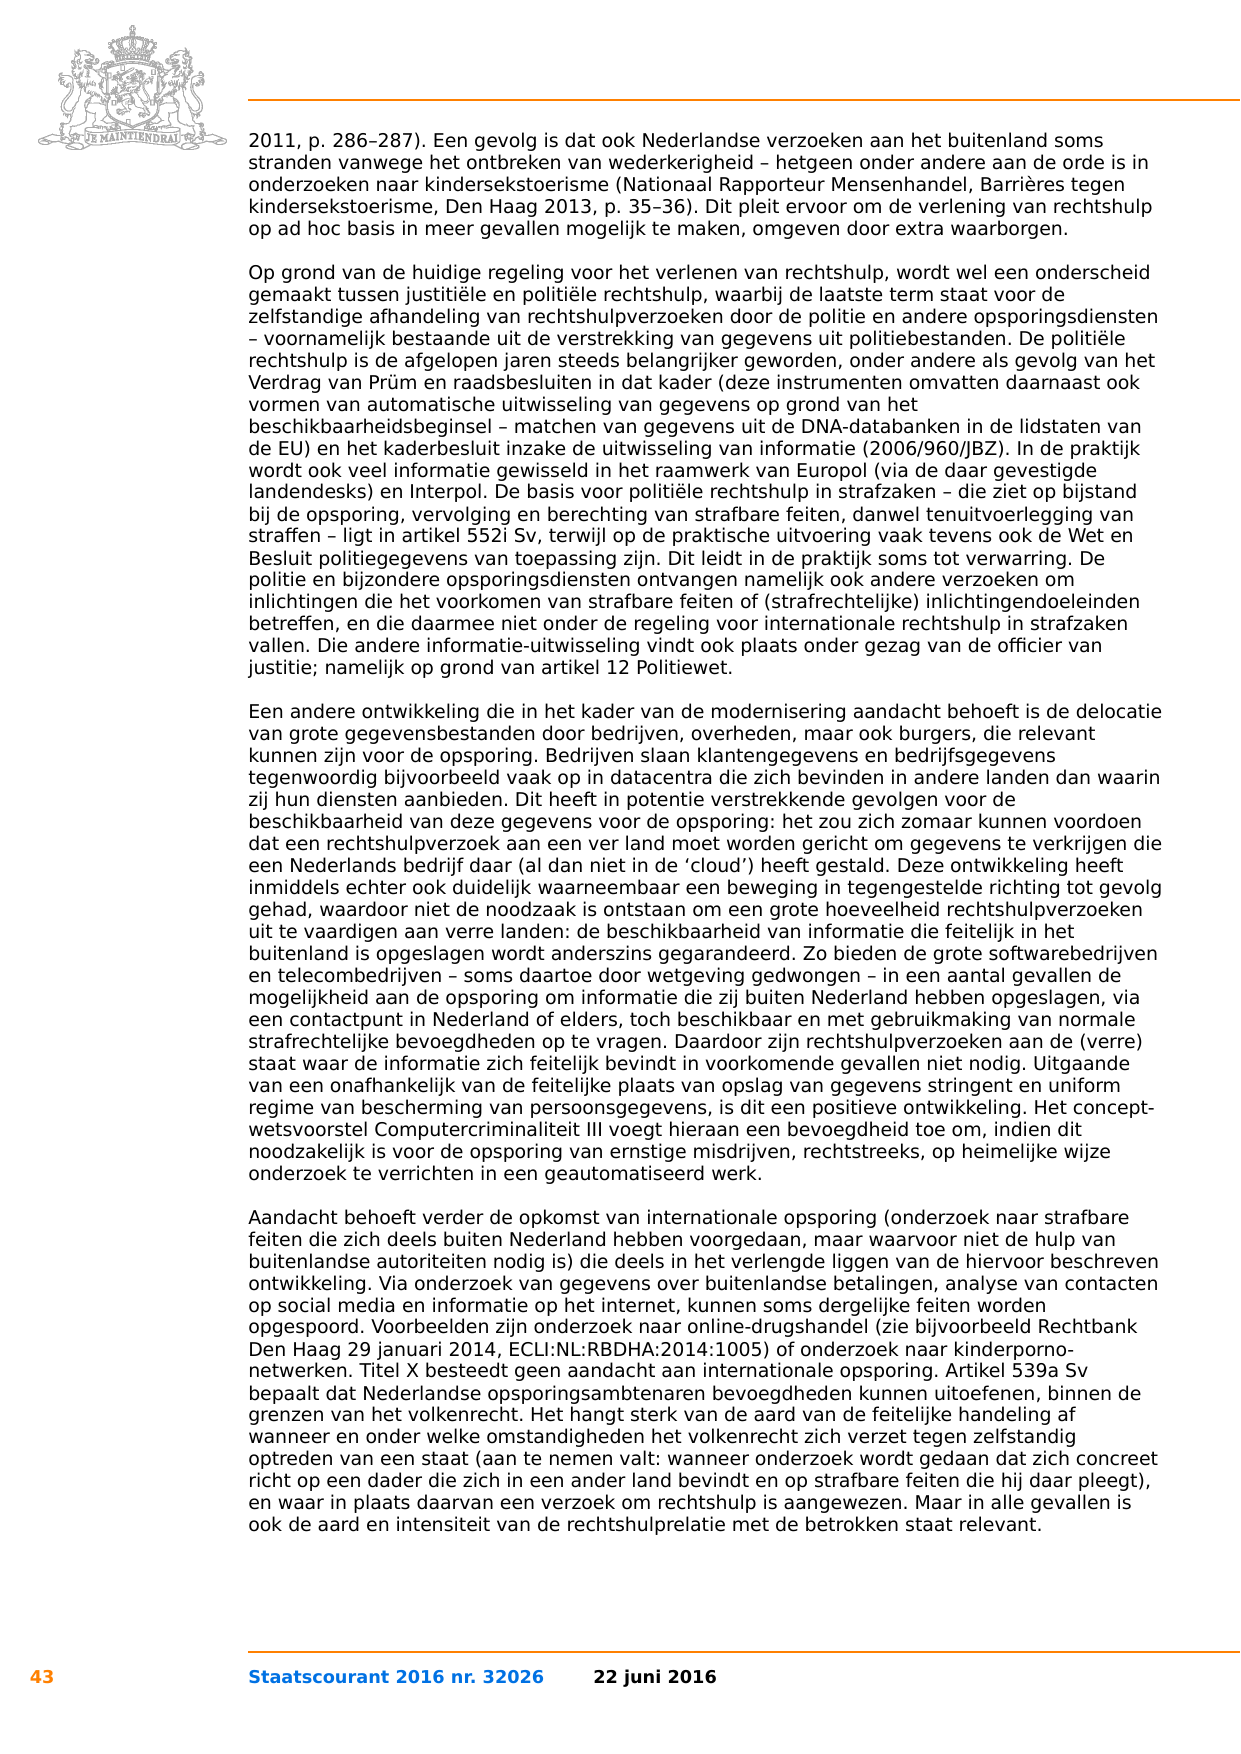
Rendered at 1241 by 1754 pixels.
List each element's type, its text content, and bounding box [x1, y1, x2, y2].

picture [38, 25, 227, 150]
text Aandacht behoeft verder de opkomst van internationale opsporing (onderzoek naar strafbare feiten die zich deels buiten Nederland hebben voorgedaan, maar waarvoor niet de hulp van buitenlandse autoriteiten nodig is) die deels in het verlengde liggen van de hiervoor beschreven ontwikkeling. Via onderzoek van gegevens over buitenlandse betalingen, analyse van contacten op social media en informatie op het internet, kunnen soms dergelijke feiten worden opgespoord. Voorbeelden zijn onderzoek naar online-drugshandel (zie bijvoorbeeld Rechtbank Den Haag 29 januari 2014, ECLI:NL:RBDHA:2014:1005) of onderzoek naar kinderporno-netwerken. Titel X besteedt geen aandacht aan internationale opsporing. Artikel 539a Sv bepaalt dat Nederlandse opsporingsambtenaren bevoegdheden kunnen uitoefenen, binnen de grenzen van het volkenrecht. Het hangt sterk van de aard van de feitelijke handeling af wanneer en onder welke omstandigheden het volkenrecht zich verzet tegen zelfstandig optreden van een staat (aan te nemen valt: wanneer onderzoek wordt gedaan dat zich concreet richt op een dader die zich in een ander land bevindt en op strafbare feiten die hij daar pleegt), en waar in plaats daarvan een verzoek om rechtshulp is aangewezen. Maar in alle gevallen is ook de aard en intensiteit van de rechtshulprelatie met de betrokken staat relevant. [248, 1207, 1163, 1536]
text Op grond van de huidige regeling voor het verlenen van rechtshulp, wordt wel een onderscheid gemaakt tussen justitiële en politiële rechtshulp, waarbij de laatste term staat voor de zelfstandige afhandeling van rechtshulpverzoeken door de politie en andere opsporingsdiensten – voornamelijk bestaande uit de verstrekking van gegevens uit politiebestanden. De politiële rechtshulp is de afgelopen jaren steeds belangrijker geworden, onder andere als gevolg van het Verdrag van Prüm en raadsbesluiten in dat kader (deze instrumenten omvatten daarnaast ook vormen van automatische uitwisseling van gegevens op grond van het beschikbaarheidsbeginsel – matchen van gegevens uit de DNA-databanken in de lidstaten van de EU) en het kaderbesluit inzake de uitwisseling van informatie (2006/960/JBZ). In de praktijk wordt ook veel informatie gewisseld in het raamwerk van Europol (via de daar gevestigde landendesks) en Interpol. De basis voor politiële rechtshulp in strafzaken – die ziet op bijstand bij de opsporing, vervolging en berechting van strafbare feiten, danwel tenuitvoerlegging van straffen – ligt in artikel 552i Sv, terwijl op de praktische uitvoering vaak tevens ook de Wet en Besluit politiegegevens van toepassing zijn. Dit leidt in de praktijk soms tot verwarring. De politie en bijzondere opsporingsdiensten ontvangen namelijk ook andere verzoeken om inlichtingen die het voorkomen van strafbare feiten of (strafrechtelijke) inlichtingendoeleinden betreffen, en die daarmee niet onder de regeling voor internationale rechtshulp in strafzaken vallen. Die andere informatie-uitwisseling vindt ook plaats onder gezag van de officier van justitie; namelijk op grond van artikel 12 Politiewet. [248, 262, 1163, 679]
text Een andere ontwikkeling die in het kader van de modernisering aandacht behoeft is de delocatie van grote gegevensbestanden door bedrijven, overheden, maar ook burgers, die relevant kunnen zijn voor de opsporing. Bedrijven slaan klantengegevens en bedrijfsgegevens tegenwoordig bijvoorbeeld vaak op in datacentra die zich bevinden in andere landen dan waarin zij hun diensten aanbieden. Dit heeft in potentie verstrekkende gevolgen voor de beschikbaarheid van deze gegevens voor de opsporing: het zou zich zomaar kunnen voordoen dat een rechtshulpverzoek aan een ver land moet worden gericht om gegevens te verkrijgen die een Nederlands bedrijf daar (al dan niet in de ‘cloud’) heeft gestald. Deze ontwikkeling heeft inmiddels echter ook duidelijk waarneembaar een beweging in tegengestelde richting tot gevolg gehad, waardoor niet de noodzaak is ontstaan om een grote hoeveelheid rechtshulpverzoeken uit te vaardigen aan verre landen: de beschikbaarheid van informatie die feitelijk in het buitenland is opgeslagen wordt anderszins gegarandeerd. Zo bieden de grote softwarebedrijven en telecombedrijven – soms daartoe door wetgeving gedwongen – in een aantal gevallen de mogelijkheid aan de opsporing om informatie die zij buiten Nederland hebben opgeslagen, via een contactpunt in Nederland of elders, toch beschikbaar en met gebruikmaking van normale strafrechtelijke bevoegdheden op te vragen. Daardoor zijn rechtshulpverzoeken aan de (verre) staat waar de informatie zich feitelijk bevindt in voorkomende gevallen niet nodig. Uitgaande van een onafhankelijk van de feitelijke plaats van opslag van gegevens stringent en uniform regime van bescherming van persoonsgegevens, is dit een positieve ontwikkeling. Het concept-wetsvoorstel Computercriminaliteit III voegt hieraan een bevoegdheid toe om, indien dit noodzakelijk is voor de opsporing van ernstige misdrijven, rechtstreeks, op heimelijke wijze onderzoek te verrichten in een geautomatiseerd werk. [248, 701, 1163, 1185]
text 2011, p. 286–287). Een gevolg is dat ook Nederlandse verzoeken aan het buitenland soms stranden vanwege het ontbreken van wederkerigheid – hetgeen onder andere aan de orde is in onderzoeken naar kindersekstoerisme (Nationaal Rapporteur Mensenhandel, Barrières tegen kindersekstoerisme, Den Haag 2013, p. 35–36). Dit pleit ervoor om de verlening van rechtshulp op ad hoc basis in meer gevallen mogelijk te maken, omgeven door extra waarborgen. [248, 130, 1163, 240]
